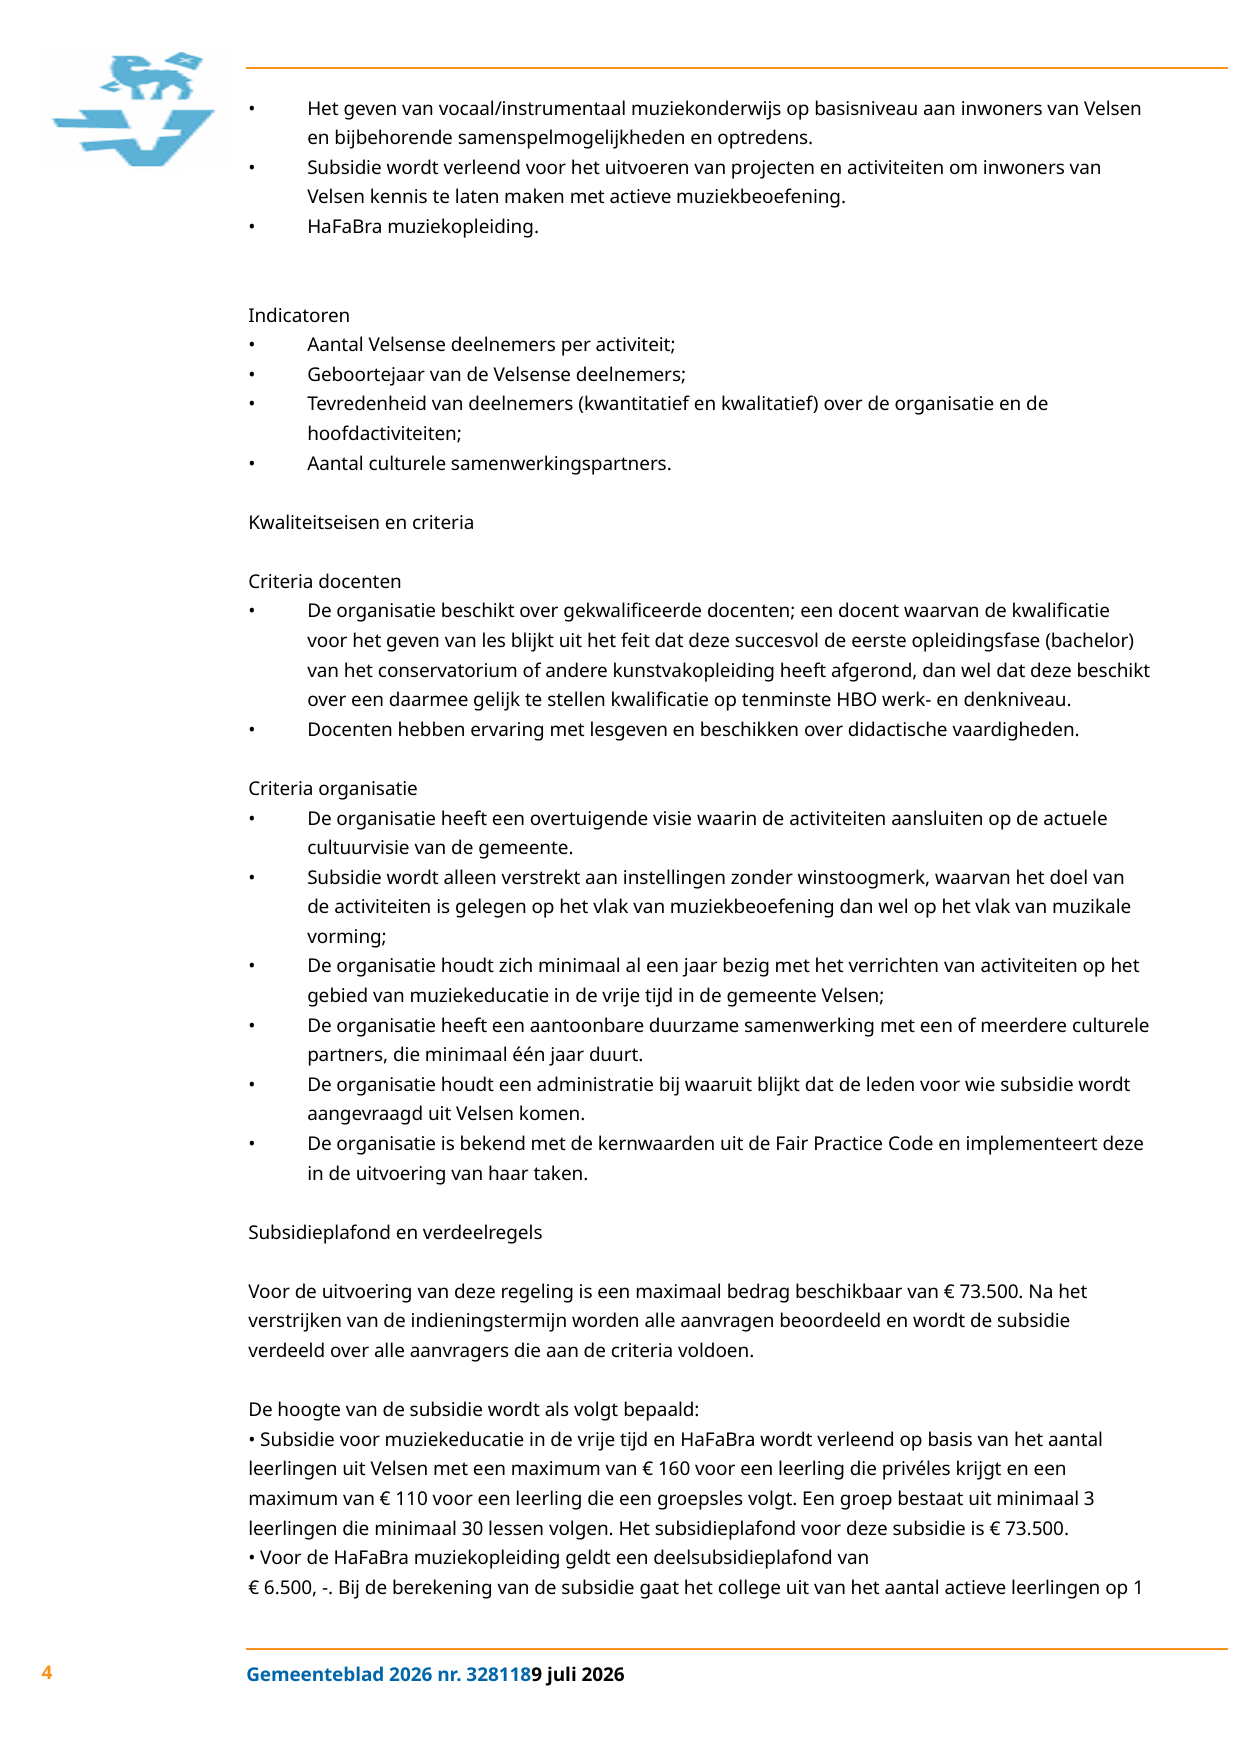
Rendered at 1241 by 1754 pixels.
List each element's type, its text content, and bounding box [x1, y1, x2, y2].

list De organisatie beschikt over gekwalificeerde docenten; een docent waarvan de kwalificatie voor het geven van les blijkt uit het feit dat deze succesvol de eerste opleidingsfase (bachelor) van het conservatorium of andere kunstvakopleiding heeft afgerond, dan wel dat deze beschikt over een daarmee gelijk te stellen kwalificatie op tenminste HBO werk- en denkniveau. [248, 598, 1152, 712]
list Aantal Velsense deelnemers per activiteit; [248, 331, 1152, 357]
list De organisatie heeft een aantoonbare duurzame samenwerking met een of meerdere culturele partners, die minimaal één jaar duurt. [248, 1012, 1152, 1067]
text Subsidieplafond en verdeelregels [248, 1219, 1152, 1245]
text € 6.500, -. Bij de berekening van de subsidie gaat het college uit van het aantal actieve leerlingen op 1 [248, 1574, 1152, 1600]
list Docenten hebben ervaring met lesgeven en beschikken over didactische vaardigheden. [248, 716, 1152, 742]
text • Voor de HaFaBra muziekopleiding geldt een deelsubsidieplafond van [248, 1544, 1152, 1570]
list Subsidie wordt alleen verstrekt aan instellingen zonder winstoogmerk, waarvan het doel van de activiteiten is gelegen op het vlak van muziekbeoefening dan wel op het vlak van muzikale vorming; [248, 864, 1152, 949]
list Geboortejaar van de Velsense deelnemers; [248, 361, 1152, 387]
list De organisatie houdt zich minimaal al een jaar bezig met het verrichten van activiteiten op het gebied van muziekeducatie in de vrije tijd in de gemeente Velsen; [248, 953, 1152, 1008]
text Indicatoren [248, 302, 1152, 328]
list De organisatie heeft een overtuigende visie waarin de activiteiten aansluiten op de actuele cultuurvisie van de gemeente. [248, 805, 1152, 860]
list Subsidie wordt verleend voor het uitvoeren van projecten en activiteiten om inwoners van Velsen kennis te laten maken met actieve muziekbeoefening. [248, 154, 1152, 209]
text Voor de uitvoering van deze regeling is een maximaal bedrag beschikbaar van € 73.500. Na het verstrijken van de indieningstermijn worden alle aanvragen beoordeeld en wordt de subsidie verdeeld over alle aanvragers die aan de criteria voldoen. [248, 1278, 1152, 1363]
text • Subsidie voor muziekeducatie in de vrije tijd en HaFaBra wordt verleend op basis van het aantal leerlingen uit Velsen met een maximum van € 160 voor een leerling die privéles krijgt en een maximum van € 110 voor een leerling die een groepsles volgt. Een groep bestaat uit minimaal 3 leerlingen die minimaal 30 lessen volgen. Het subsidieplafond voor deze subsidie is € 73.500. [248, 1426, 1152, 1541]
text Criteria docenten [248, 568, 1152, 594]
list HaFaBra muziekopleiding. [248, 213, 1152, 239]
list De organisatie is bekend met de kernwaarden uit de Fair Practice Code en implementeert deze in de uitvoering van haar taken. [248, 1130, 1152, 1186]
list Het geven van vocaal/instrumentaal muziekonderwijs op basisniveau aan inwoners van Velsen en bijbehorende samenspelmogelijkheden en optredens. [248, 95, 1152, 150]
text Criteria organisatie [248, 775, 1152, 801]
list Aantal culturele samenwerkingspartners. [248, 450, 1152, 476]
picture [41, 47, 231, 172]
list Tevredenheid van deelnemers (kwantitatief en kwalitatief) over de organisatie en de hoofdactiviteiten; [248, 391, 1152, 446]
text De hoogte van de subsidie wordt als volgt bepaald: [248, 1396, 1152, 1422]
text Kwaliteitseisen en criteria [248, 509, 1152, 535]
list De organisatie houdt een administratie bij waaruit blijkt dat de leden voor wie subsidie wordt aangevraagd uit Velsen komen. [248, 1071, 1152, 1126]
